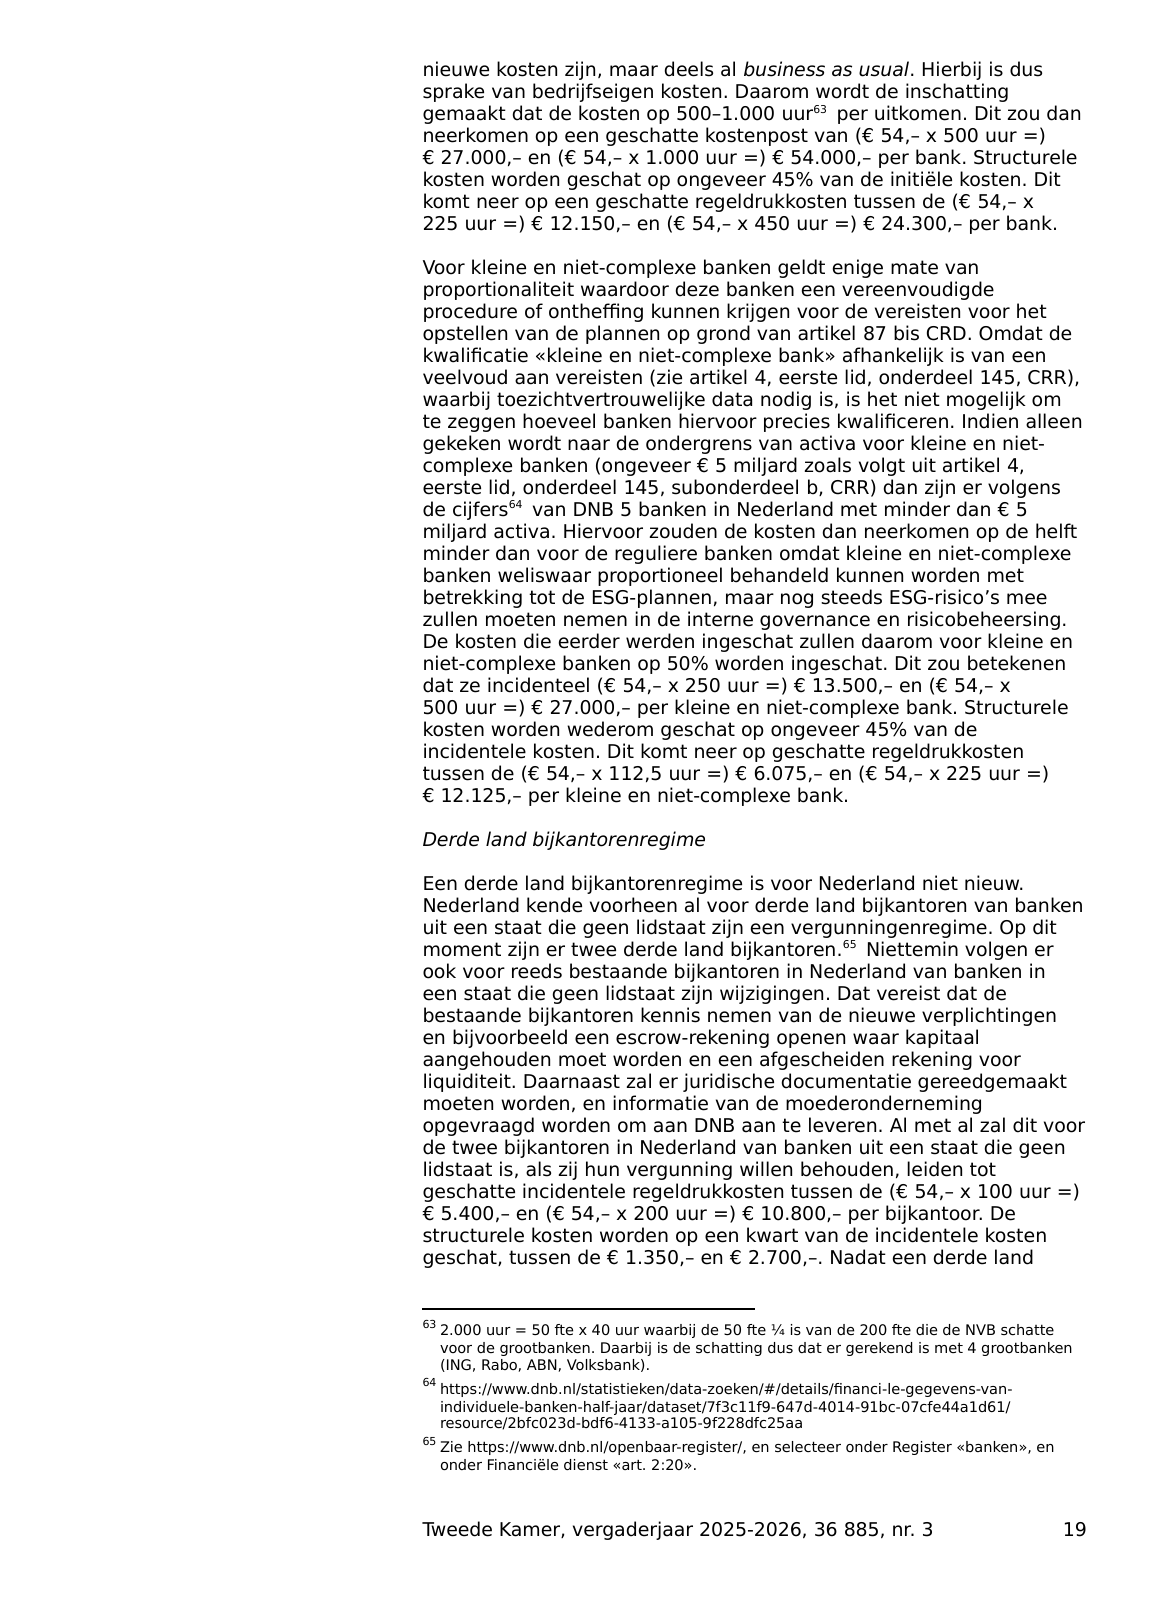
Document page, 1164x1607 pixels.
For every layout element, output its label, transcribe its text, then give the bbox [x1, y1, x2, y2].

text Zie https://www.dnb.nl/openbaar-register/, en selecteer onder Register «banken», en onder Financiële dienst «art. 2:20». [422, 1435, 1087, 1474]
subtitle Derde land bijkantorenregime [422, 829, 1087, 851]
text Een derde land bijkantorenregime is voor Nederland niet nieuw. Nederland kende voorheen al voor derde land bijkantoren van banken uit een staat die geen lidstaat zijn een vergunningenregime. Op dit moment zijn er twee derde land bijkantoren. Niettemin volgen er ook voor reeds bestaande bijkantoren in Nederland van banken in een staat die geen lidstaat zijn wijzigingen. Dat vereist dat de bestaande bijkantoren kennis nemen van de nieuwe verplichtingen en bijvoorbeeld een escrow-rekening openen waar kapitaal aangehouden moet worden en een afgescheiden rekening voor liquiditeit. Daarnaast zal er juridische documentatie gereedgemaakt moeten worden, en informatie van de moederonderneming opgevraagd worden om aan DNB aan te leveren. Al met al zal dit voor de twee bijkantoren in Nederland van banken uit een staat die geen lidstaat is, als zij hun vergunning willen behouden, leiden tot geschatte incidentele regeldrukkosten tussen de (€ 54,– x 100 uur =) € 5.400,– en (€ 54,– x 200 uur =) € 10.800,– per bijkantoor. De structurele kosten worden op een kwart van de incidentele kosten geschat, tussen de € 1.350,– en € 2.700,–. Nadat een derde land [422, 873, 1087, 1268]
text https://www.dnb.nl/statistieken/data-zoeken/#/details/financi-le-gegevens-van-individuele-banken-half-jaar/dataset/7f3c11f9-647d-4014-91bc-07cfe44a1d61/resource/2bfc023d-bdf6-4133-a105-9f228dfc25aa [422, 1377, 1087, 1432]
text 2.000 uur = 50 fte x 40 uur waarbij de 50 fte ¼ is van de 200 fte die de NVB schatte voor de grootbanken. Daarbij is de schatting dus dat er gerekend is met 4 grootbanken (ING, Rabo, ABN, Volksbank). [422, 1318, 1087, 1374]
text Voor kleine en niet-complexe banken geldt enige mate van proportionaliteit waardoor deze banken een vereenvoudigde procedure of ontheffing kunnen krijgen voor de vereisten voor het opstellen van de plannen op grond van artikel 87 bis CRD. Omdat de kwalificatie «kleine en niet-complexe bank» afhankelijk is van een veelvoud aan vereisten (zie artikel 4, eerste lid, onderdeel 145, CRR), waarbij toezichtvertrouwelijke data nodig is, is het niet mogelijk om te zeggen hoeveel banken hiervoor precies kwalificeren. Indien alleen gekeken wordt naar de ondergrens van activa voor kleine en niet-complexe banken (ongeveer € 5 miljard zoals volgt uit artikel 4, eerste lid, onderdeel 145, subonderdeel b, CRR) dan zijn er volgens de cijfers van DNB 5 banken in Nederland met minder dan € 5 miljard activa. Hiervoor zouden de kosten dan neerkomen op de helft minder dan voor de reguliere banken omdat kleine en niet-complexe banken weliswaar proportioneel behandeld kunnen worden met betrekking tot de ESG-plannen, maar nog steeds ESG-risico’s mee zullen moeten nemen in de interne governance en risicobeheersing. De kosten die eerder werden ingeschat zullen daarom voor kleine en niet-complexe banken op 50% worden ingeschat. Dit zou betekenen dat ze incidenteel (€ 54,– x 250 uur =) € 13.500,– en (€ 54,– x 500 uur =) € 27.000,– per kleine en niet-complexe bank. Structurele kosten worden wederom geschat op ongeveer 45% van de incidentele kosten. Dit komt neer op geschatte regeldrukkosten tussen de (€ 54,– x 112,5 uur =) € 6.075,– en (€ 54,– x 225 uur =) € 12.125,– per kleine en niet-complexe bank. [422, 257, 1087, 807]
text nieuwe kosten zijn, maar deels al business as usual. Hierbij is dus sprake van bedrijfseigen kosten. Daarom wordt de inschatting gemaakt dat de kosten op 500–1.000 uur per uitkomen. Dit zou dan neerkomen op een geschatte kostenpost van (€ 54,– x 500 uur =) € 27.000,– en (€ 54,– x 1.000 uur =) € 54.000,– per bank. Structurele kosten worden geschat op ongeveer 45% van de initiële kosten. Dit komt neer op een geschatte regeldrukkosten tussen de (€ 54,– x 225 uur =) € 12.150,– en (€ 54,– x 450 uur =) € 24.300,– per bank. [422, 59, 1087, 235]
